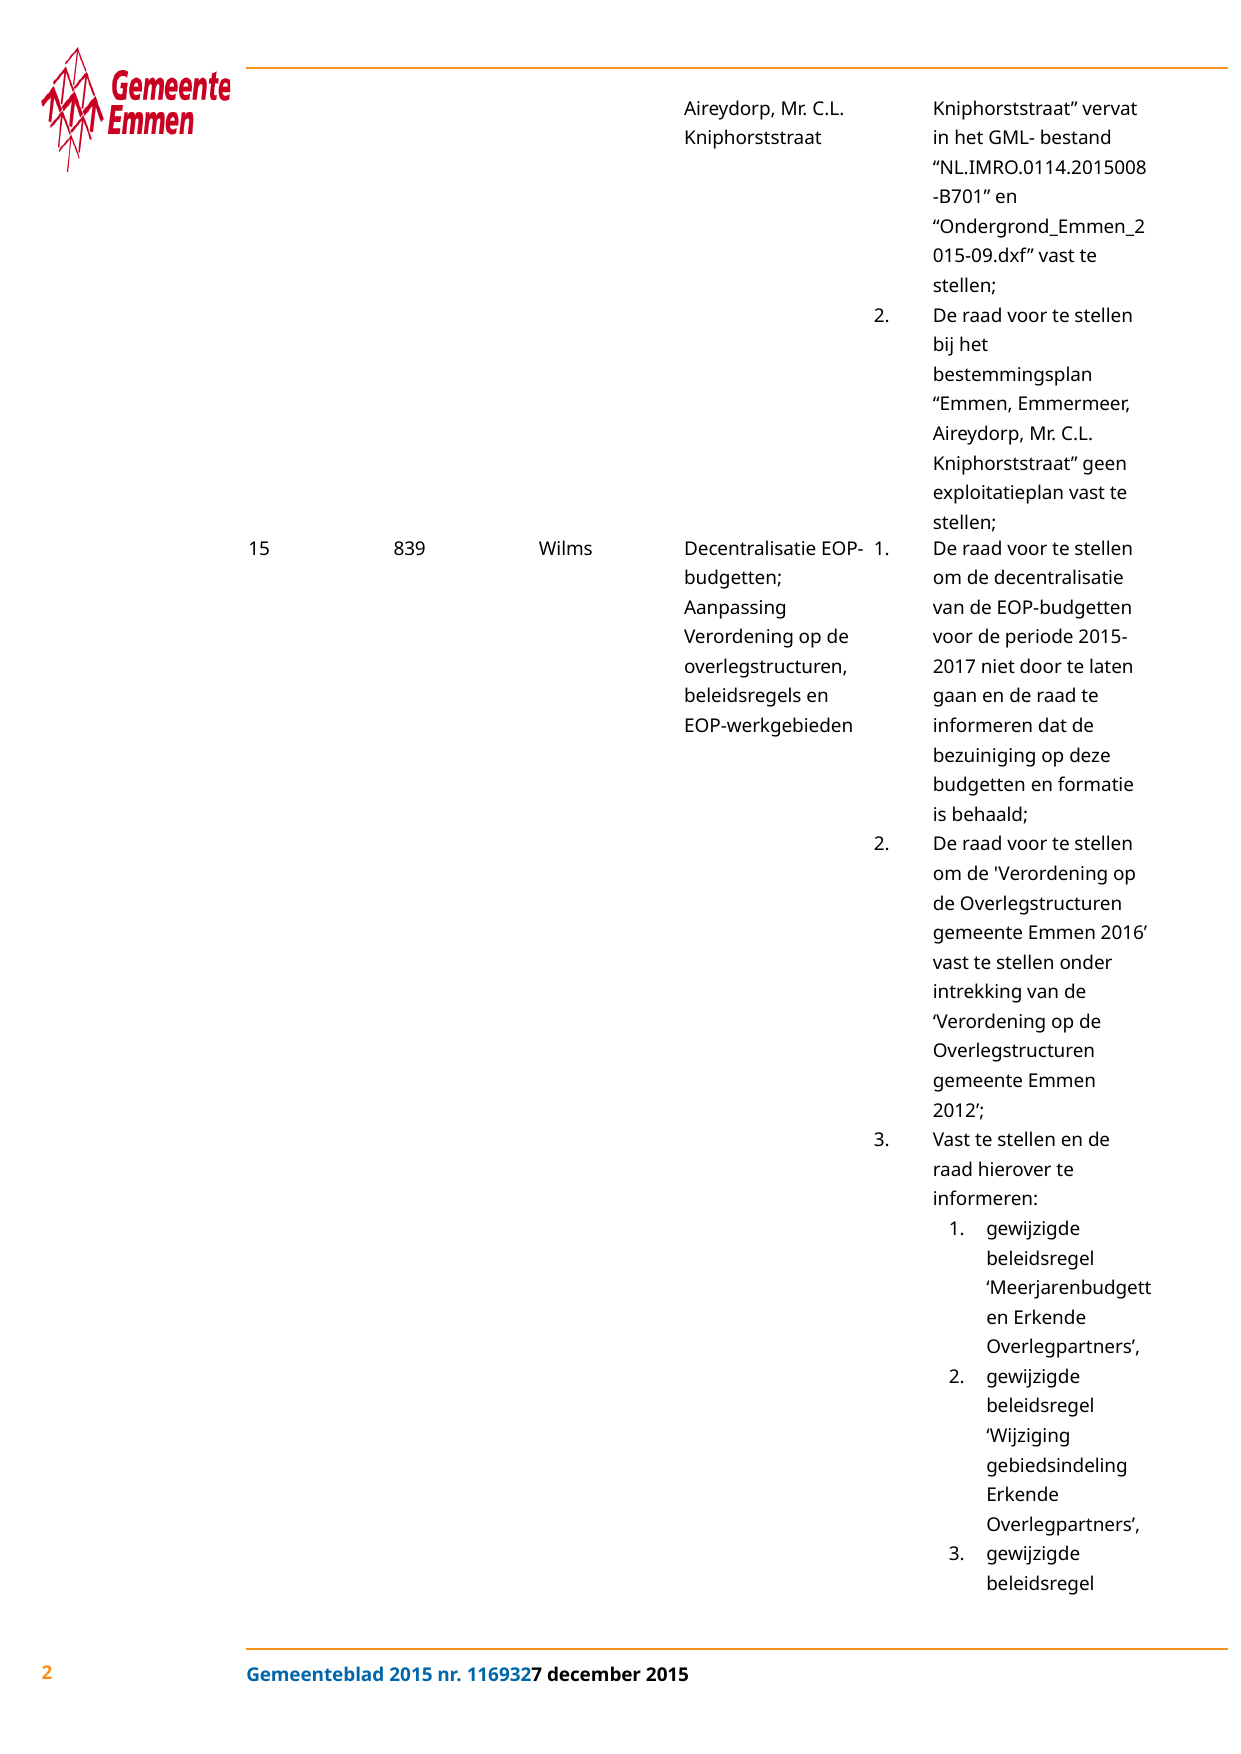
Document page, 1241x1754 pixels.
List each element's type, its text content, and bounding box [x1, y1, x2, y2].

table_cell De raad voor te stellen om de decentralisatie van de EOP-budgetten voor de periode 2015-2017 niet door te laten gaan en de raad te informeren dat de bezuiniging op deze budgetten en formatie is behaald; De raad voor te stellen om de 'Verordening op de Overlegstructuren gemeente Emmen 2016’ vast te stellen onder intrekking van de ‘Verordening op de Overlegstructuren gemeente Emmen 2012’; Vast te stellen en de raad hierover te informeren: gewijzigde beleidsregel ‘Meerjarenbudgetten Erkende Overlegpartners’, gewijzigde beleidsregel ‘Wijziging gebiedsindeling Erkende Overlegpartners’, gewijzigde beleidsregel [874, 535, 1152, 1596]
picture [41, 47, 231, 172]
table_cell Aireydorp, Mr. C.L. Kniphorststraat [684, 95, 873, 535]
table_cell [248, 95, 393, 535]
table_cell Decentralisatie EOP-budgetten; Aanpassing Verordening op de overlegstructuren, beleidsregels en EOP-werkgebieden [684, 535, 873, 1596]
table_cell Wilms [539, 535, 684, 1596]
table_cell Kniphorststraat” vervat in het GML- bestand “NL.IMRO.0114.2015008-B701” en “Ondergrond_Emmen_2015-09.dxf” vast te stellen; De raad voor te stellen bij het bestemmingsplan “Emmen, Emmermeer, Aireydorp, Mr. C.L. Kniphorststraat” geen exploitatieplan vast te stellen; [874, 95, 1152, 535]
table_cell [539, 95, 684, 535]
table_cell 839 [393, 535, 539, 1596]
table_cell [393, 95, 539, 535]
table_cell 15 [248, 535, 393, 1596]
